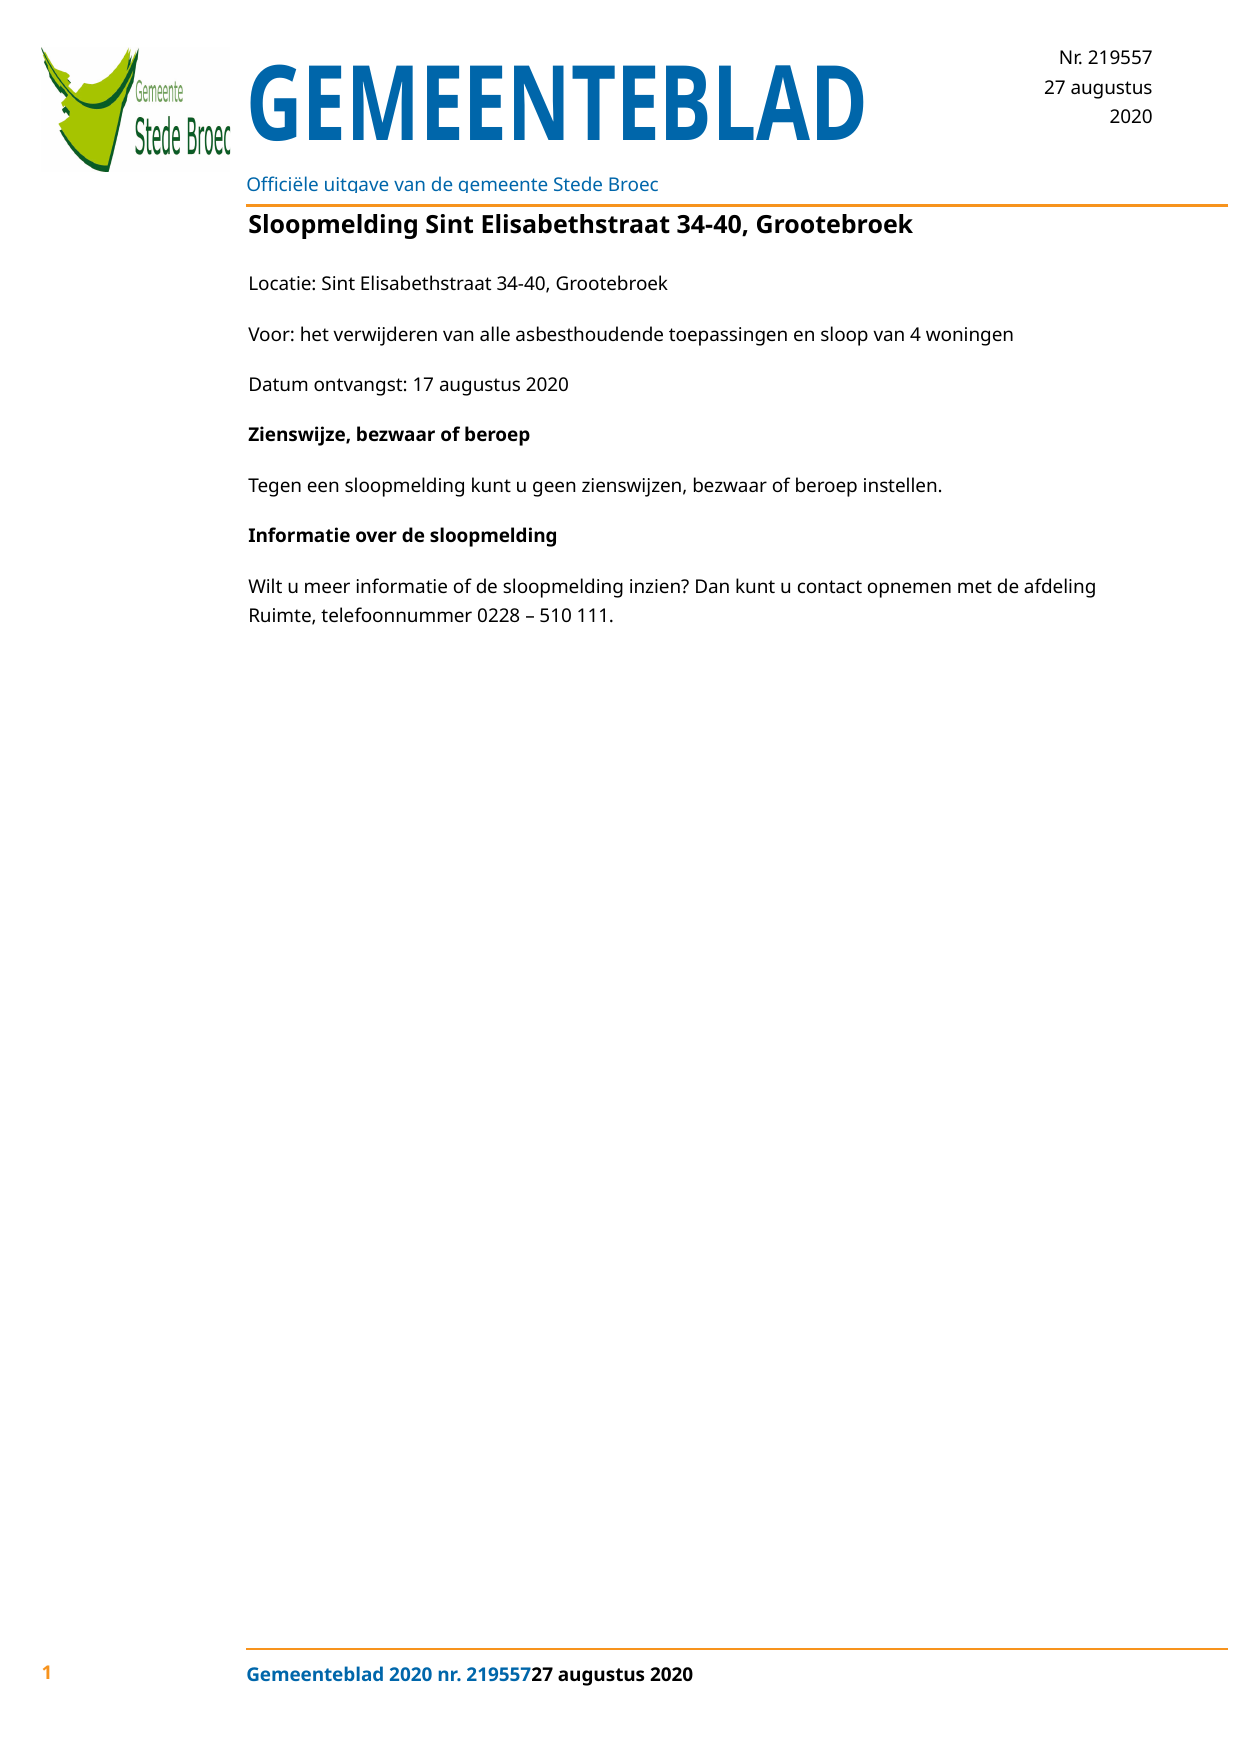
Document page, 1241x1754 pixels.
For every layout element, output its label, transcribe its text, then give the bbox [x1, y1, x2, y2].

text Wilt u meer informatie of de sloopmelding inzien? Dan kunt u contact opnemen met de afdeling Ruimte, telefoonnummer 0228 – 510 111. [248, 573, 1152, 628]
text Informatie over de sloopmelding [248, 522, 1152, 548]
picture [41, 47, 231, 172]
text Locatie: Sint Elisabethstraat 34-40, Grootebroek [248, 270, 1152, 296]
text Tegen een sloopmelding kunt u geen zienswijzen, bezwaar of beroep instellen. [248, 472, 1152, 498]
text Zienswijze, bezwaar of beroep [248, 422, 1152, 447]
text Datum ontvangst: 17 augustus 2020 [248, 371, 1152, 397]
text Voor: het verwijderen van alle asbesthoudende toepassingen en sloop van 4 woningen [248, 321, 1152, 346]
text Sloopmelding Sint Elisabethstraat 34-40, Grootebroek [248, 207, 1152, 241]
